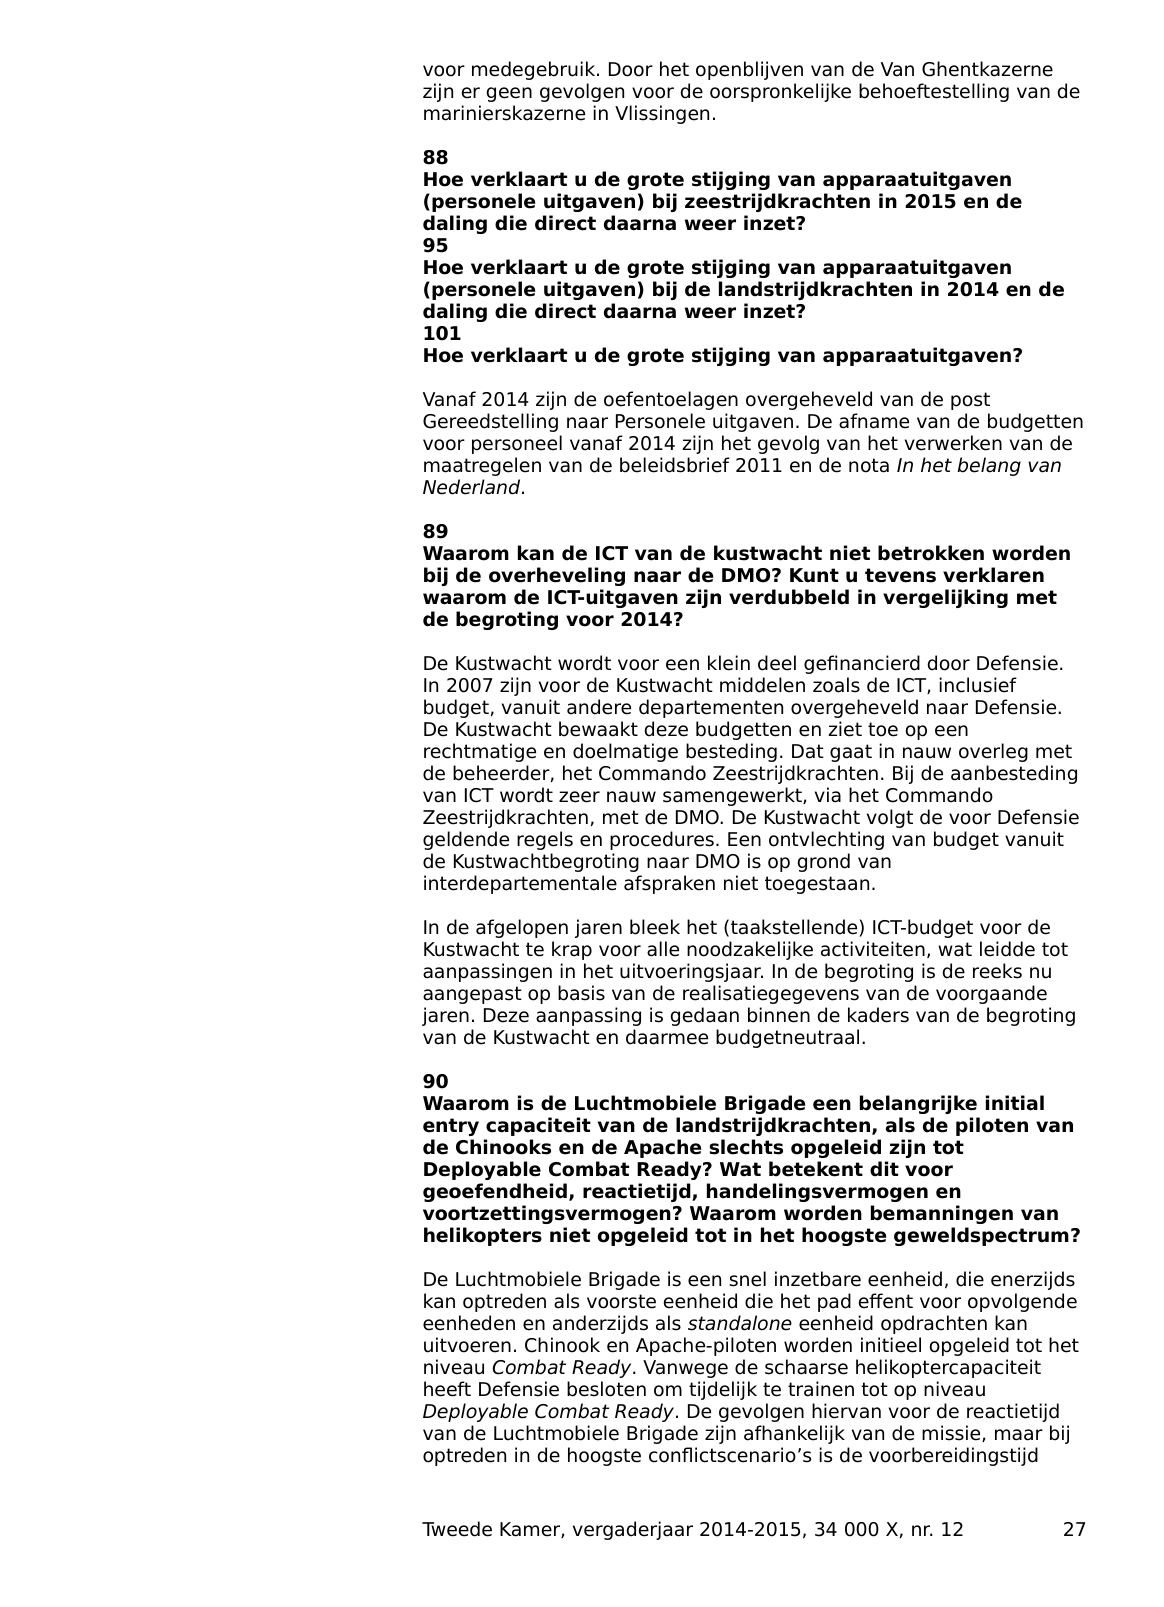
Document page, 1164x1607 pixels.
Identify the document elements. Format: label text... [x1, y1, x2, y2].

text Vanaf 2014 zijn de oefentoelagen overgeheveld van de post Gereedstelling naar Personele uitgaven. De afname van de budgetten voor personeel vanaf 2014 zijn het gevolg van het verwerken van de maatregelen van de beleidsbrief 2011 en de nota In het belang van Nederland. [422, 389, 1087, 499]
text De Luchtmobiele Brigade is een snel inzetbare eenheid, die enerzijds kan optreden als voorste eenheid die het pad effent voor opvolgende eenheden en anderzijds als standalone eenheid opdrachten kan uitvoeren. Chinook en Apache-piloten worden initieel opgeleid tot het niveau Combat Ready. Vanwege de schaarse helikoptercapaciteit heeft Defensie besloten om tijdelijk te trainen tot op niveau Deployable Combat Ready. De gevolgen hiervan voor de reactietijd van de Luchtmobiele Brigade zijn afhankelijk van de missie, maar bij optreden in de hoogste conflictscenario’s is de voorbereidingstijd [422, 1269, 1087, 1467]
text 95 [422, 235, 1087, 257]
text De Kustwacht wordt voor een klein deel gefinancierd door Defensie. In 2007 zijn voor de Kustwacht middelen zoals de ICT, inclusief budget, vanuit andere departementen overgeheveld naar Defensie. De Kustwacht bewaakt deze budgetten en ziet toe op een rechtmatige en doelmatige besteding. Dat gaat in nauw overleg met de beheerder, het Commando Zeestrijdkrachten. Bij de aanbesteding van ICT wordt zeer nauw samengewerkt, via het Commando Zeestrijdkrachten, met de DMO. De Kustwacht volgt de voor Defensie geldende regels en procedures. Een ontvlechting van budget vanuit de Kustwachtbegroting naar DMO is op grond van interdepartementale afspraken niet toegestaan. [422, 653, 1087, 895]
text In de afgelopen jaren bleek het (taakstellende) ICT-budget voor de Kustwacht te krap voor alle noodzakelijke activiteiten, wat leidde tot aanpassingen in het uitvoeringsjaar. In de begroting is de reeks nu aangepast op basis van de realisatiegegevens van de voorgaande jaren. Deze aanpassing is gedaan binnen de kaders van de begroting van de Kustwacht en daarmee budgetneutraal. [422, 917, 1087, 1049]
text 90 [422, 1071, 1087, 1093]
text Hoe verklaart u de grote stijging van apparaatuitgaven (personele uitgaven) bij zeestrijdkrachten in 2015 en de daling die direct daarna weer inzet? [422, 169, 1087, 235]
text Waarom kan de ICT van de kustwacht niet betrokken worden bij de overheveling naar de DMO? Kunt u tevens verklaren waarom de ICT-uitgaven zijn verdubbeld in vergelijking met de begroting voor 2014? [422, 543, 1087, 631]
text 101 [422, 323, 1087, 345]
text voor medegebruik. Door het openblijven van de Van Ghentkazerne zijn er geen gevolgen voor de oorspronkelijke behoeftestelling van de marinierskazerne in Vlissingen. [422, 59, 1087, 125]
text 88 [422, 147, 1087, 169]
text Hoe verklaart u de grote stijging van apparaatuitgaven? [422, 345, 1087, 367]
text 89 [422, 521, 1087, 543]
text Hoe verklaart u de grote stijging van apparaatuitgaven (personele uitgaven) bij de landstrijdkrachten in 2014 en de daling die direct daarna weer inzet? [422, 257, 1087, 323]
text Waarom is de Luchtmobiele Brigade een belangrijke initial entry capaciteit van de landstrijdkrachten, als de piloten van de Chinooks en de Apache slechts opgeleid zijn tot Deployable Combat Ready? Wat betekent dit voor geoefendheid, reactietijd, handelingsvermogen en voortzettingsvermogen? Waarom worden bemanningen van helikopters niet opgeleid tot in het hoogste geweldspectrum? [422, 1093, 1087, 1247]
